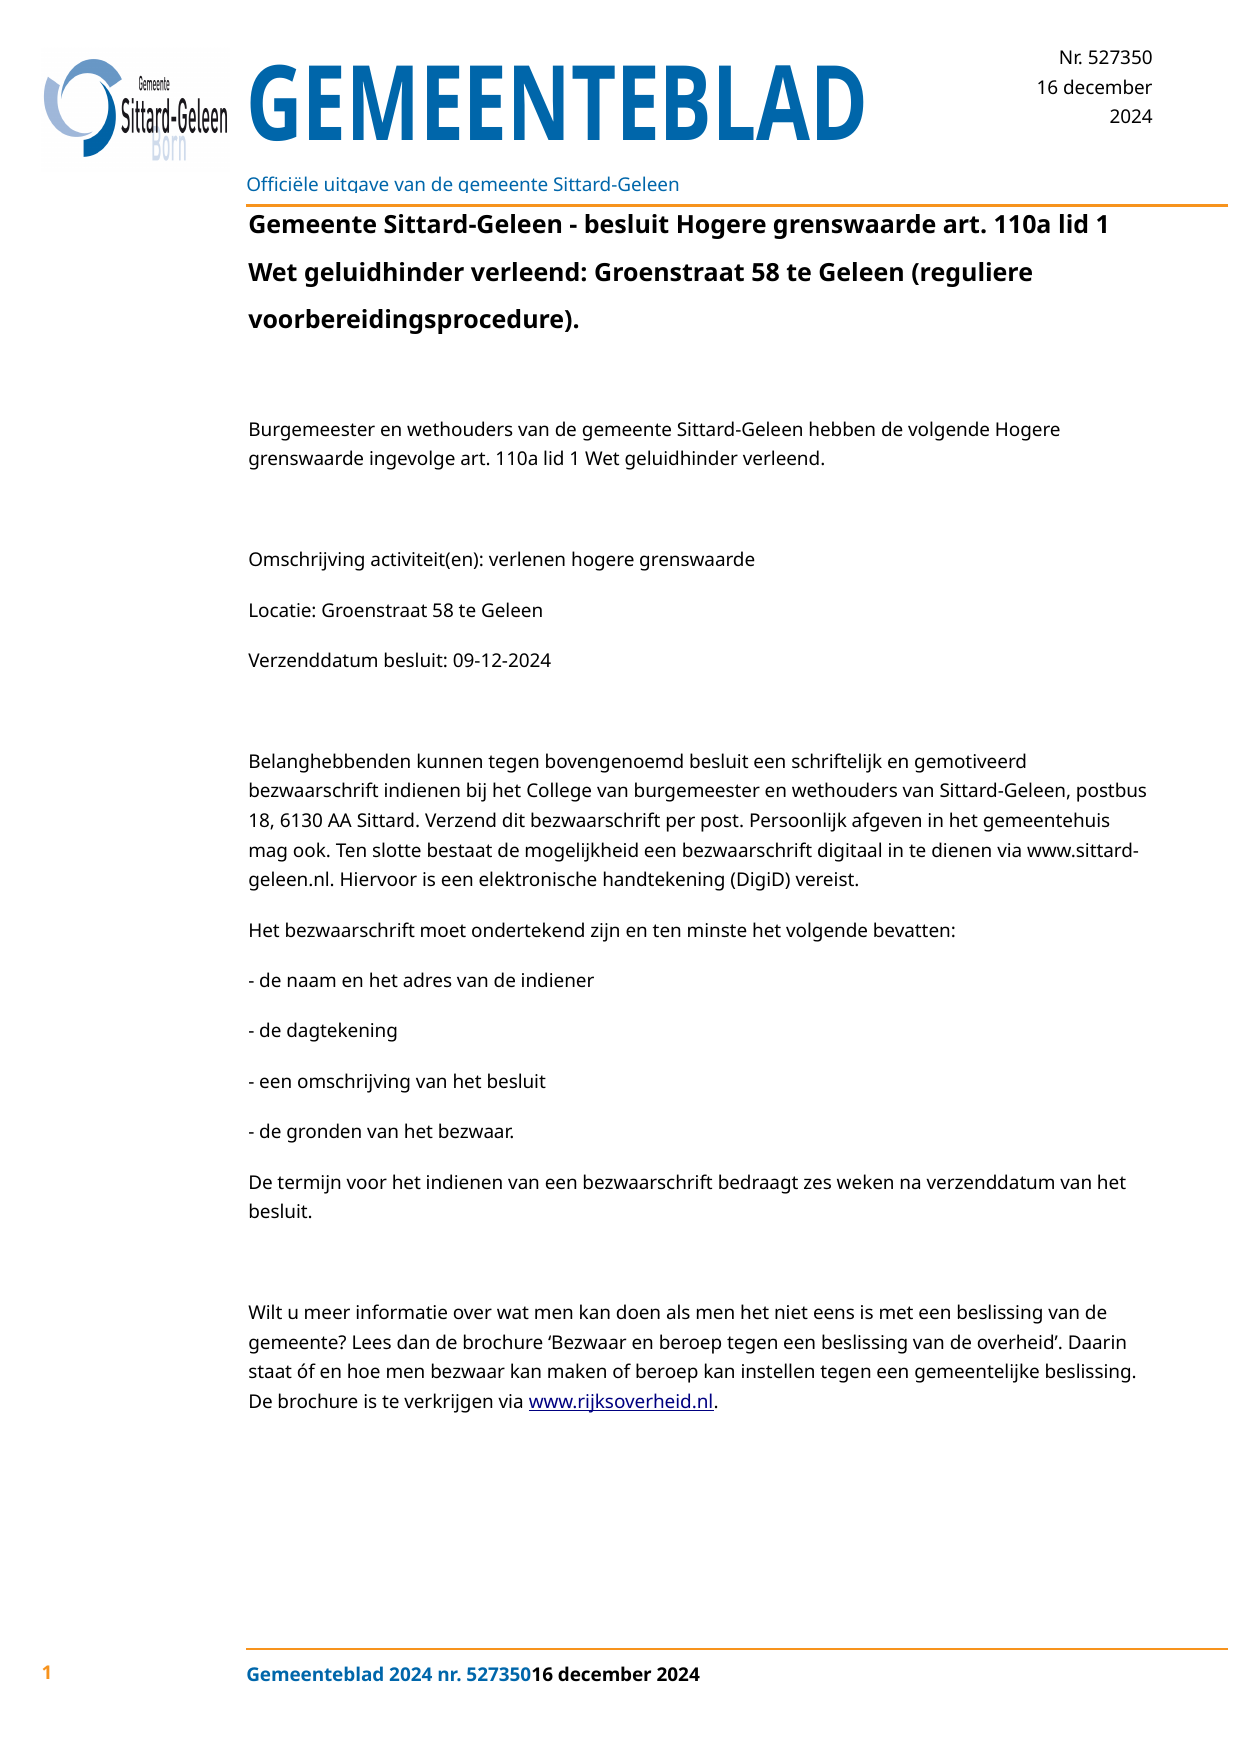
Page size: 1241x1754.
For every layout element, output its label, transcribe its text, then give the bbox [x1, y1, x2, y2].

text - een omschrijving van het besluit [248, 1068, 1152, 1094]
text - de dagtekening [248, 1018, 1152, 1043]
text Omschrijving activiteit(en): verlenen hogere grenswaarde [248, 546, 1152, 572]
text Het bezwaarschrift moet ondertekend zijn en ten minste het volgende bevatten: [248, 917, 1152, 942]
picture [41, 47, 231, 172]
text Belanghebbenden kunnen tegen bovengenoemd besluit een schriftelijk en gemotiveerd bezwaarschrift indienen bij het College van burgemeester en wethouders van Sittard-Geleen, postbus 18, 6130 AA Sittard. Verzend dit bezwaarschrift per post. Persoonlijk afgeven in het gemeentehuis mag ook. Ten slotte bestaat de mogelijkheid een bezwaarschrift digitaal in te dienen via www.sittard-geleen.nl. Hiervoor is een elektronische handtekening (DigiD) vereist. [248, 748, 1152, 892]
text Wilt u meer informatie over wat men kan doen als men het niet eens is met een beslissing van de gemeente? Lees dan de brochure ‘Bezwaar en beroep tegen een beslissing van de overheid’. Daarin staat óf en hoe men bezwaar kan maken of beroep kan instellen tegen een gemeentelijke beslissing. De brochure is te verkrijgen via www.rijksoverheid.nl. [248, 1299, 1152, 1414]
text Verzenddatum besluit: 09-12-2024 [248, 647, 1152, 673]
text Locatie: Groenstraat 58 te Geleen [248, 597, 1152, 622]
text Burgemeester en wethouders van de gemeente Sittard-Geleen hebben de volgende Hogere grenswaarde ingevolge art. 110a lid 1 Wet geluidhinder verleend. [248, 416, 1152, 471]
text - de gronden van het bezwaar. [248, 1118, 1152, 1144]
text Gemeente Sittard-Geleen - besluit Hogere grenswaarde art. 110a lid 1 Wet geluidhinder verleend: Groenstraat 58 te Geleen (reguliere voorbereidingsprocedure). [248, 207, 1152, 336]
text De termijn voor het indienen van een bezwaarschrift bedraagt zes weken na verzenddatum van het besluit. [248, 1169, 1152, 1224]
text - de naam en het adres van de indiener [248, 967, 1152, 993]
